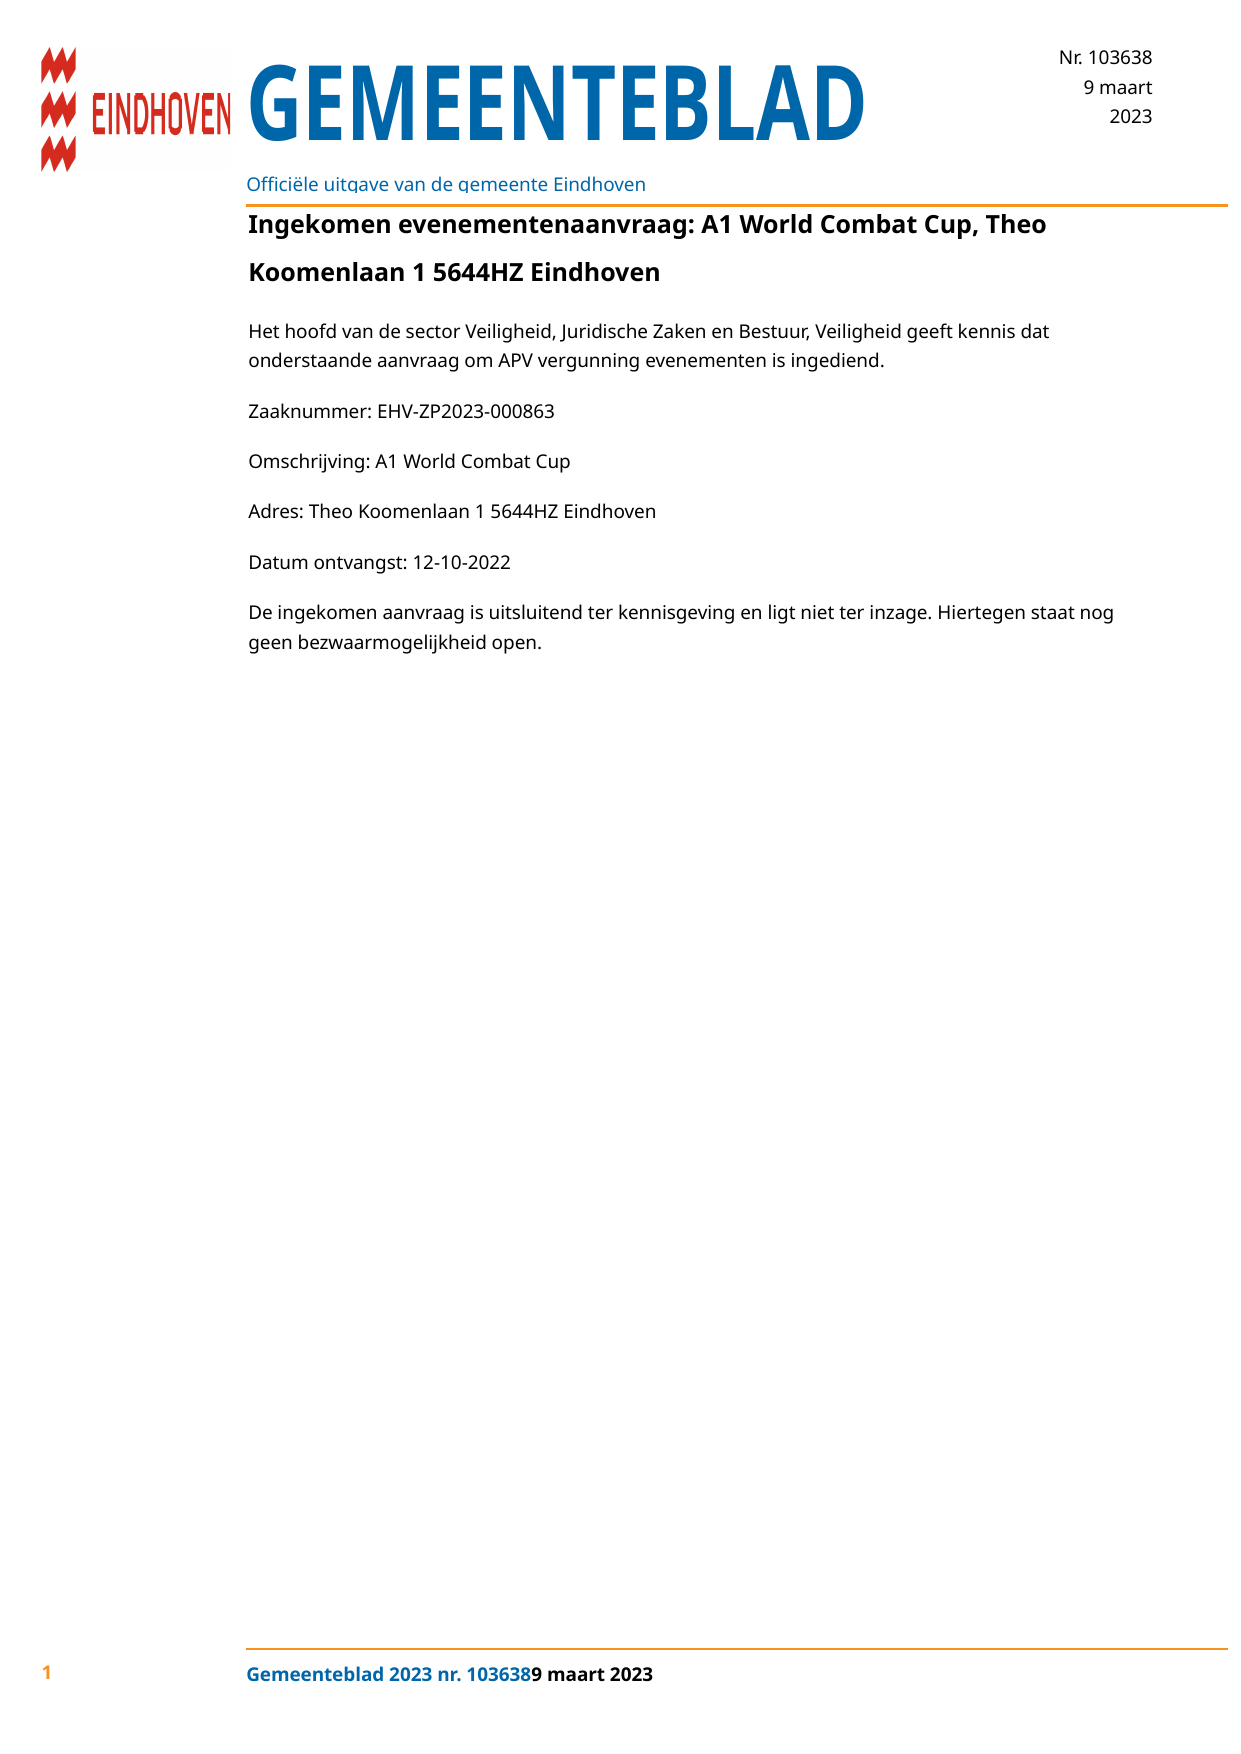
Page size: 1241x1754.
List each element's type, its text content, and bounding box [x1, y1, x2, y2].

picture [41, 47, 231, 172]
text Adres: Theo Koomenlaan 1 5644HZ Eindhoven [248, 499, 1152, 524]
text Zaaknummer: EHV-ZP2023-000863 [248, 398, 1152, 424]
text Ingekomen evenementenaanvraag: A1 World Combat Cup, Theo Koomenlaan 1 5644HZ Eindhoven [248, 207, 1152, 288]
text Omschrijving: A1 World Combat Cup [248, 448, 1152, 474]
text Het hoofd van de sector Veiligheid, Juridische Zaken en Bestuur, Veiligheid geeft kennis dat onderstaande aanvraag om APV vergunning evenementen is ingediend. [248, 318, 1152, 373]
text De ingekomen aanvraag is uitsluitend ter kennisgeving en ligt niet ter inzage. Hiertegen staat nog geen bezwaarmogelijkheid open. [248, 599, 1152, 655]
text Datum ontvangst: 12-10-2022 [248, 549, 1152, 575]
